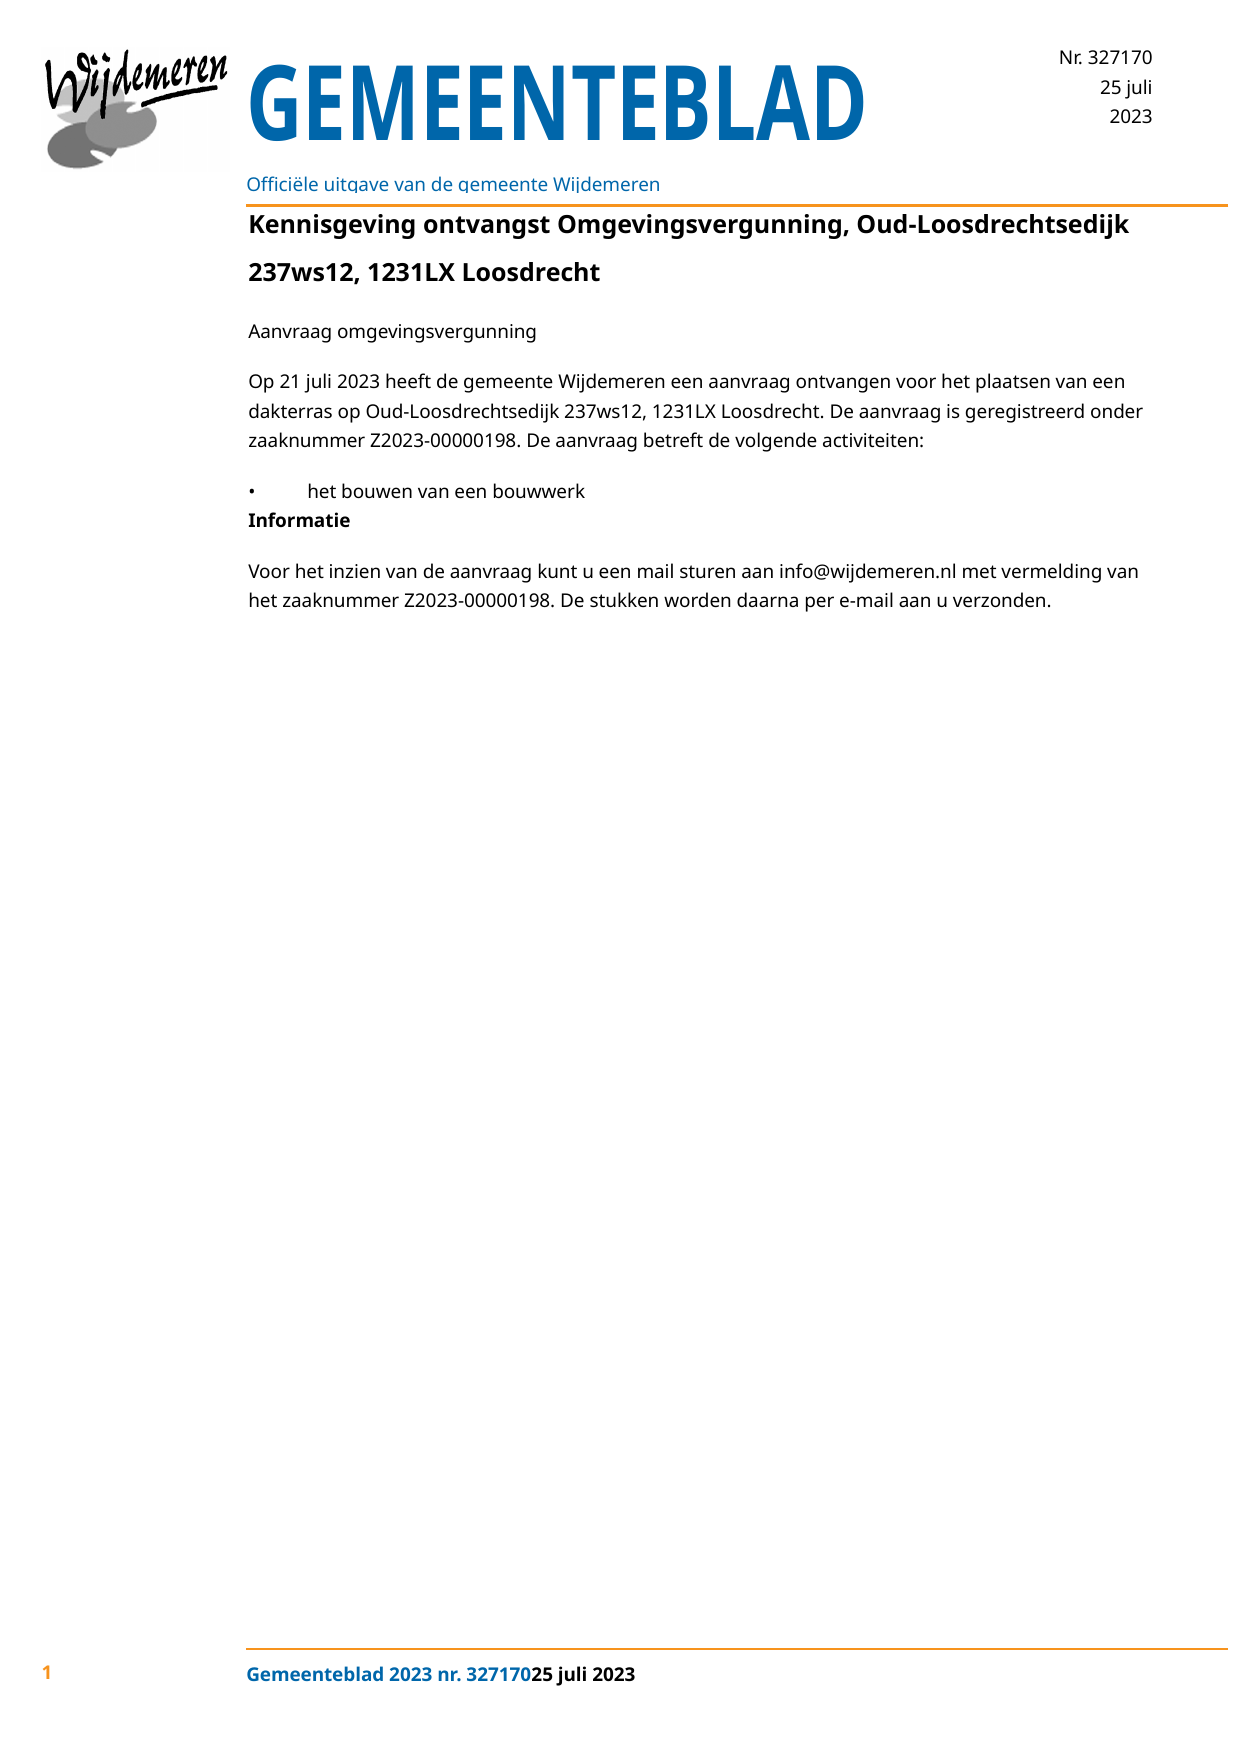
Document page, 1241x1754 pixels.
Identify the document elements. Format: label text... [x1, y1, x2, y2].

text Informatie [248, 507, 1152, 533]
list het bouwen van een bouwwerk [248, 478, 1152, 504]
text Aanvraag omgevingsvergunning [248, 318, 1152, 344]
text Op 21 juli 2023 heeft de gemeente Wijdemeren een aanvraag ontvangen voor het plaatsen van een dakterras op Oud-Loosdrechtsedijk 237ws12, 1231LX Loosdrecht. De aanvraag is geregistreerd onder zaaknummer Z2023-00000198. De aanvraag betreft de volgende activiteiten: [248, 368, 1152, 453]
text Voor het inzien van de aanvraag kunt u een mail sturen aan info@wijdemeren.nl met vermelding van het zaaknummer Z2023-00000198. De stukken worden daarna per e-mail aan u verzonden. [248, 558, 1152, 613]
picture [41, 47, 231, 172]
text Kennisgeving ontvangst Omgevingsvergunning, Oud-Loosdrechtsedijk 237ws12, 1231LX Loosdrecht [248, 207, 1152, 288]
